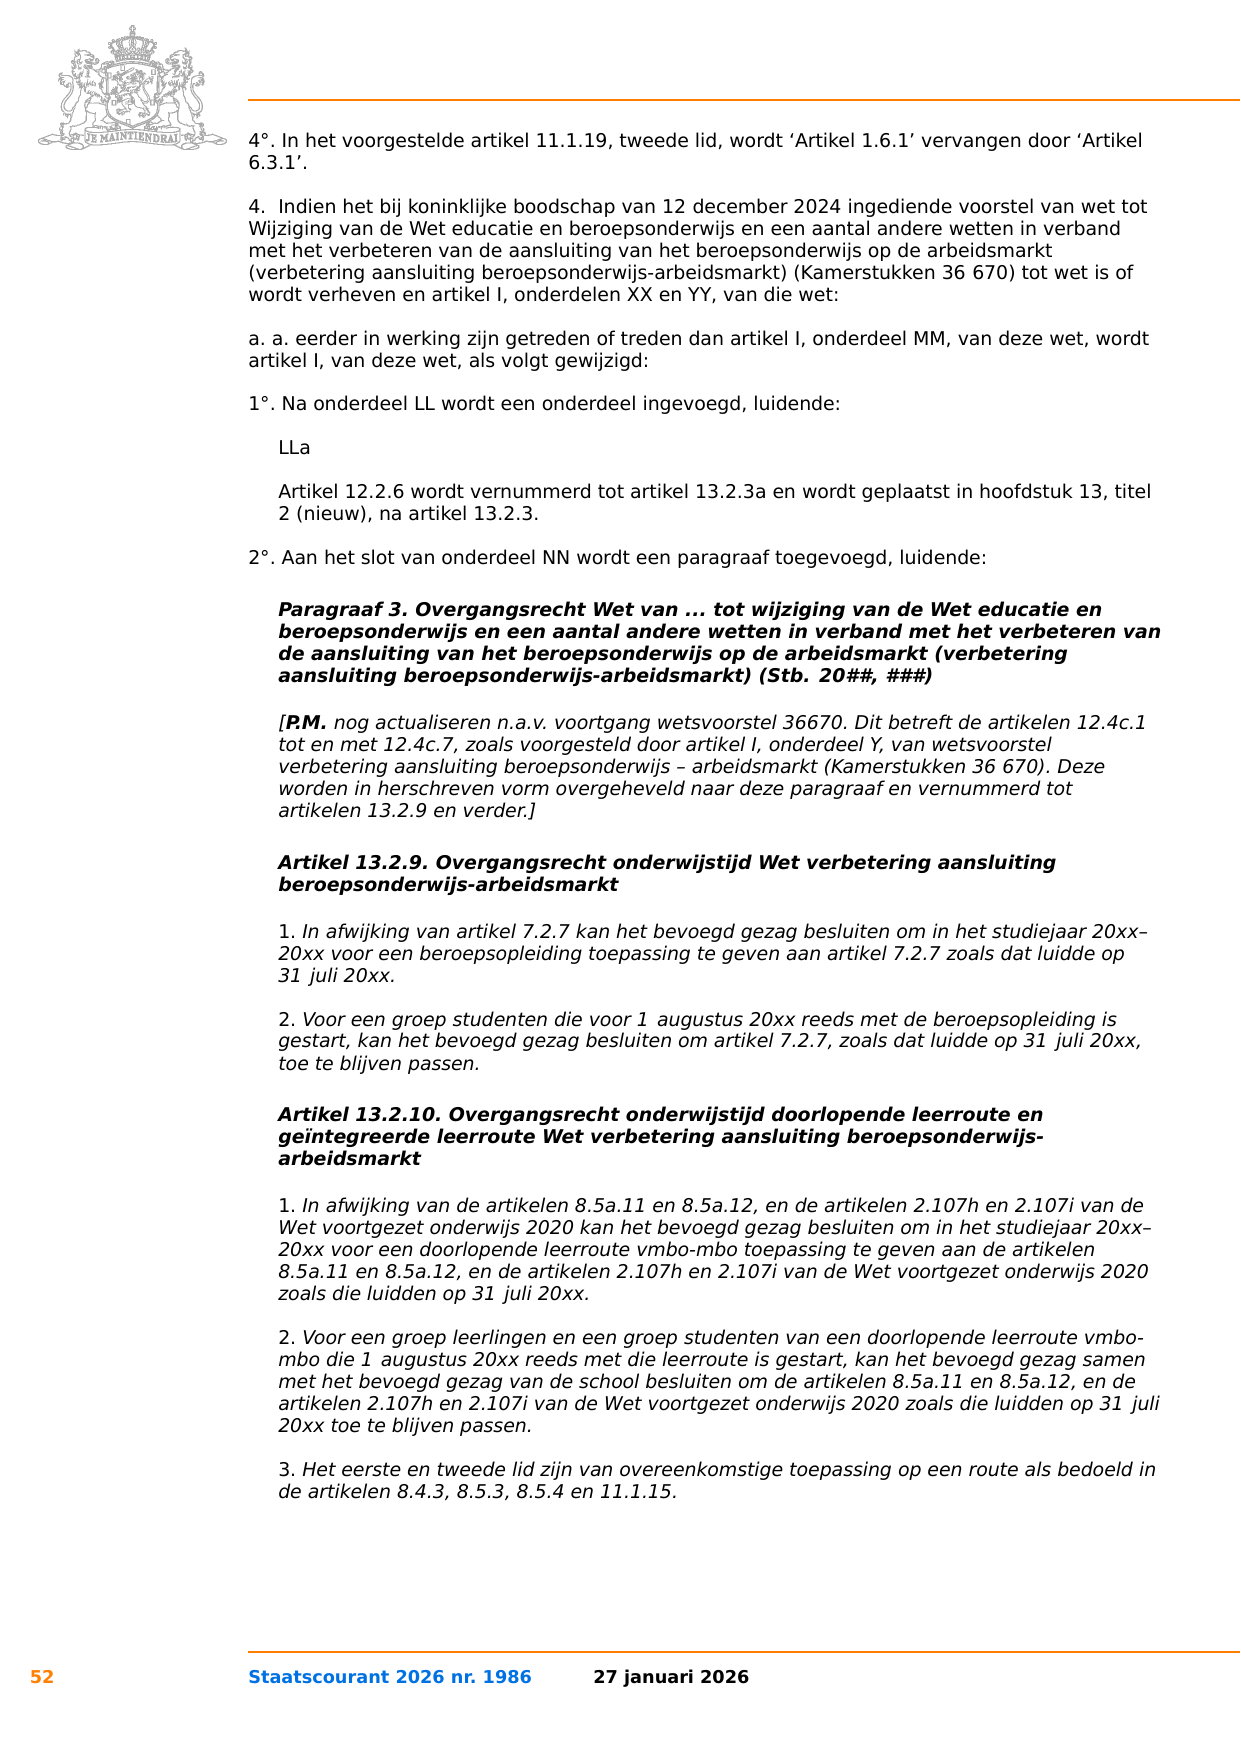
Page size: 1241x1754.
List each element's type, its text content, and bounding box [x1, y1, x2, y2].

text 4. Indien het bij koninklijke boodschap van 12 december 2024 ingediende voorstel van wet tot Wijziging van de Wet educatie en beroepsonderwijs en een aantal andere wetten in verband met het verbeteren van de aansluiting van het beroepsonderwijs op de arbeidsmarkt (verbetering aansluiting beroepsonderwijs-arbeidsmarkt) (Kamerstukken 36 670) tot wet is of wordt verheven en artikel I, onderdelen XX en YY, van die wet: [248, 196, 1163, 306]
text 4°. In het voorgestelde artikel 11.1.19, tweede lid, wordt ‘Artikel 1.6.1’ vervangen door ‘Artikel 6.3.1’. [248, 130, 1163, 174]
text 1. In afwijking van artikel 7.2.7 kan het bevoegd gezag besluiten om in het studiejaar 20xx–20xx voor een beroepsopleiding toepassing te geven aan artikel 7.2.7 zoals dat luidde op 31 juli 20xx. [278, 921, 1163, 987]
text LLa [278, 437, 1163, 459]
text 3. Het eerste en tweede lid zijn van overeenkomstige toepassing op een route als bedoeld in de artikelen 8.4.3, 8.5.3, 8.5.4 en 11.1.15. [278, 1459, 1163, 1503]
text [P.M. nog actualiseren n.a.v. voortgang wetsvoorstel 36670. Dit betreft de artikelen 12.4c.1 tot en met 12.4c.7, zoals voorgesteld door artikel I, onderdeel Y, van wetsvoorstel verbetering aansluiting beroepsonderwijs – arbeidsmarkt (Kamerstukken 36 670). Deze worden in herschreven vorm overgeheveld naar deze paragraaf en vernummerd tot artikelen 13.2.9 en verder.] [278, 712, 1163, 822]
text 2°. Aan het slot van onderdeel NN wordt een paragraaf toegevoegd, luidende: [248, 547, 1163, 569]
subtitle Artikel 13.2.9. Overgangsrecht onderwijstijd Wet verbetering aansluiting beroepsonderwijs-arbeidsmarkt [278, 852, 1163, 896]
subtitle Paragraaf 3. Overgangsrecht Wet van ... tot wijziging van de Wet educatie en beroepsonderwijs en een aantal andere wetten in verband met het verbeteren van de aansluiting van het beroepsonderwijs op de arbeidsmarkt (verbetering aansluiting beroepsonderwijs-arbeidsmarkt) (Stb. 20##, ###) [278, 599, 1163, 687]
picture [38, 25, 227, 150]
text 2. Voor een groep studenten die voor 1 augustus 20xx reeds met de beroepsopleiding is gestart, kan het bevoegd gezag besluiten om artikel 7.2.7, zoals dat luidde op 31 juli 20xx, toe te blijven passen. [278, 1008, 1163, 1074]
text a. a. eerder in werking zijn getreden of treden dan artikel I, onderdeel MM, van deze wet, wordt artikel I, van deze wet, als volgt gewijzigd: [248, 327, 1163, 371]
text Artikel 12.2.6 wordt vernummerd tot artikel 13.2.3a en wordt geplaatst in hoofdstuk 13, titel 2 (nieuw), na artikel 13.2.3. [278, 481, 1163, 525]
subtitle Artikel 13.2.10. Overgangsrecht onderwijstijd doorlopende leerroute en geïntegreerde leerroute Wet verbetering aansluiting beroepsonderwijs-arbeidsmarkt [278, 1104, 1163, 1170]
text 1°. Na onderdeel LL wordt een onderdeel ingevoegd, luidende: [248, 393, 1163, 415]
text 2. Voor een groep leerlingen en een groep studenten van een doorlopende leerroute vmbo-mbo die 1 augustus 20xx reeds met die leerroute is gestart, kan het bevoegd gezag samen met het bevoegd gezag van de school besluiten om de artikelen 8.5a.11 en 8.5a.12, en de artikelen 2.107h en 2.107i van de Wet voortgezet onderwijs 2020 zoals die luidden op 31 juli 20xx toe te blijven passen. [278, 1327, 1163, 1437]
text 1. In afwijking van de artikelen 8.5a.11 en 8.5a.12, en de artikelen 2.107h en 2.107i van de Wet voortgezet onderwijs 2020 kan het bevoegd gezag besluiten om in het studiejaar 20xx–20xx voor een doorlopende leerroute vmbo-mbo toepassing te geven aan de artikelen 8.5a.11 en 8.5a.12, en de artikelen 2.107h en 2.107i van de Wet voortgezet onderwijs 2020 zoals die luidden op 31 juli 20xx. [278, 1195, 1163, 1305]
